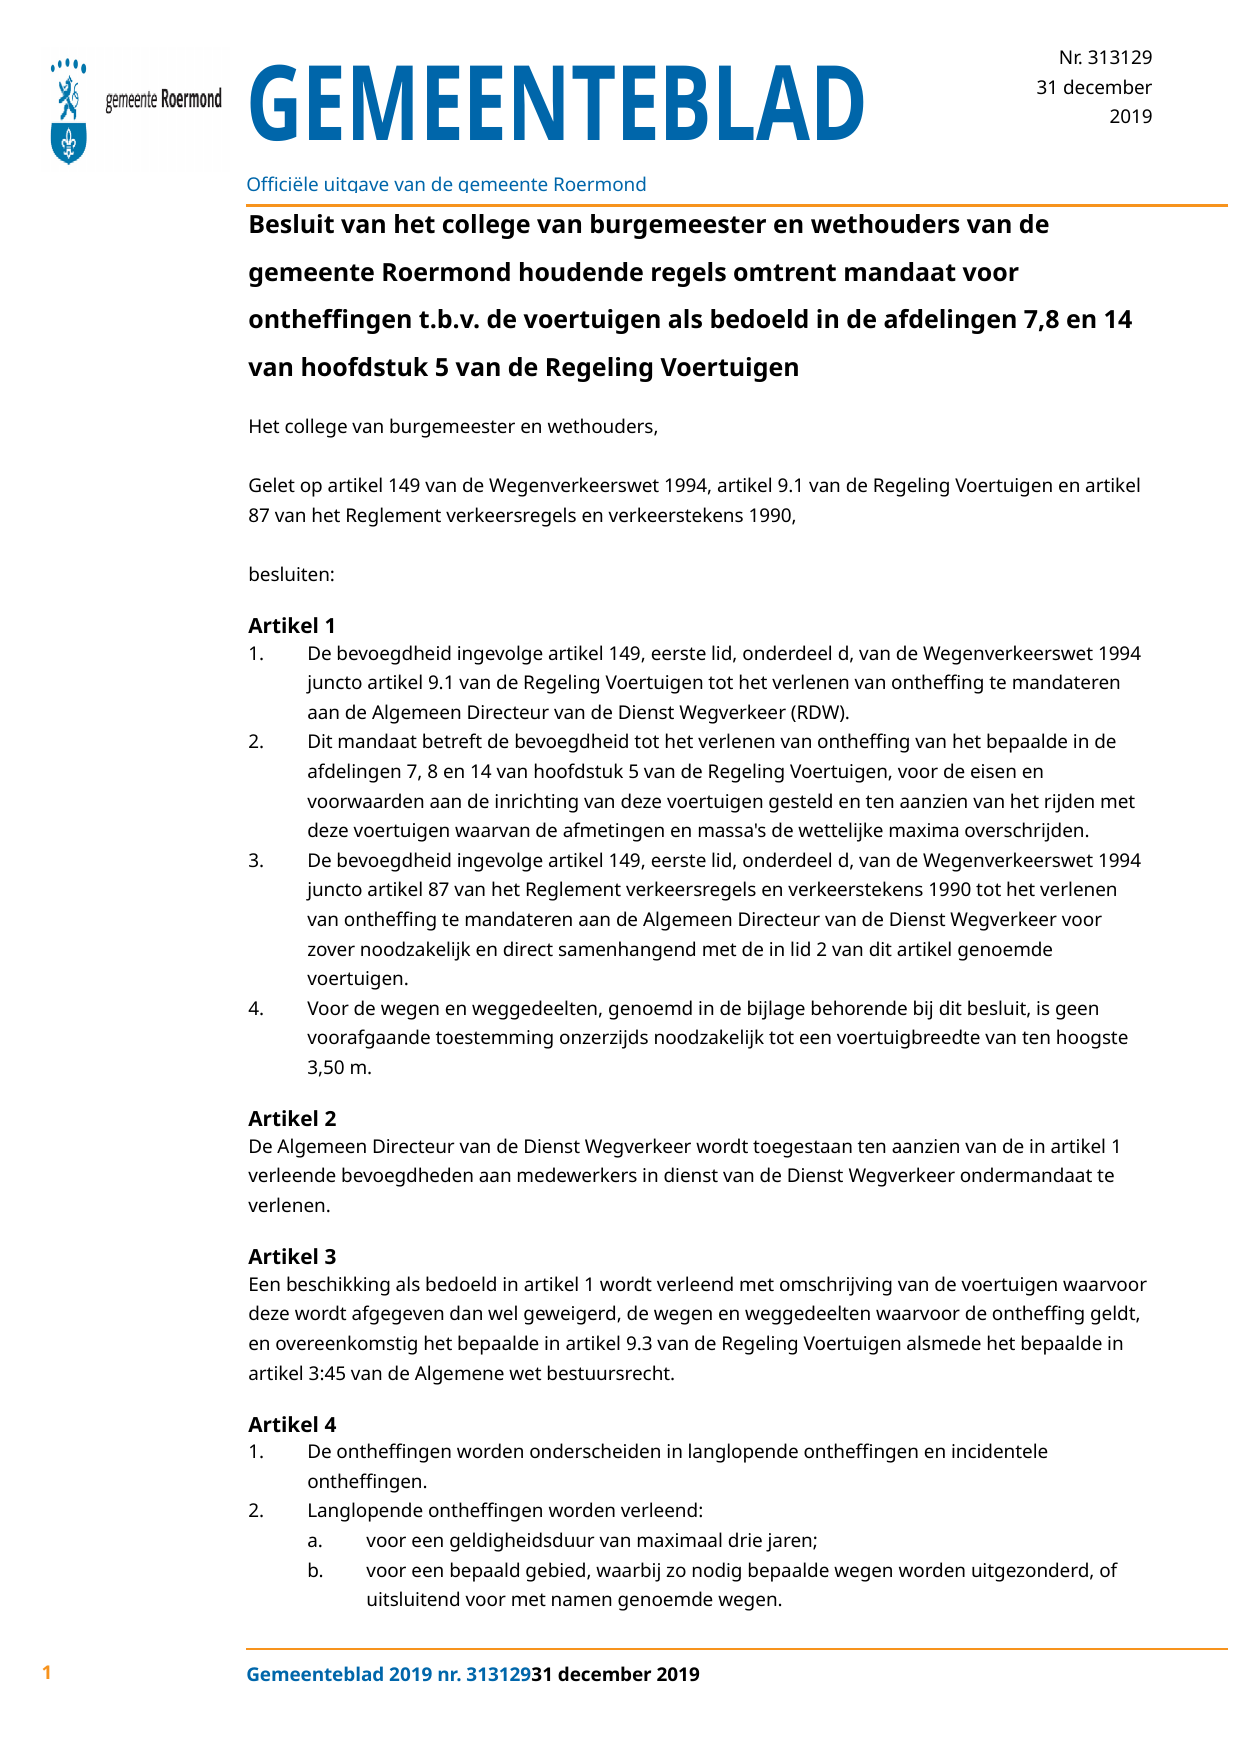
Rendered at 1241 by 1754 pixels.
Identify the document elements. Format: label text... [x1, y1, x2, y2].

list De ontheffingen worden onderscheiden in langlopende ontheffingen en incidentele ontheffingen. [248, 1438, 1152, 1494]
text Artikel 3 [248, 1242, 1152, 1271]
list De bevoegdheid ingevolge artikel 149, eerste lid, onderdeel d, van de Wegenverkeerswet 1994 juncto artikel 9.1 van de Regeling Voertuigen tot het verlenen van ontheffing te mandateren aan de Algemeen Directeur van de Dienst Wegverkeer (RDW). [248, 640, 1152, 725]
text Artikel 1 [248, 611, 1152, 640]
list Langlopende ontheffingen worden verleend: [248, 1498, 1152, 1523]
list De bevoegdheid ingevolge artikel 149, eerste lid, onderdeel d, van de Wegenverkeerswet 1994 juncto artikel 87 van het Reglement verkeersregels en verkeerstekens 1990 tot het verlenen van ontheffing te mandateren aan de Algemeen Directeur van de Dienst Wegverkeer voor zover noodzakelijk en direct samenhangend met de in lid 2 van dit artikel genoemde voertuigen. [248, 847, 1152, 991]
text Artikel 4 [248, 1410, 1152, 1438]
picture [41, 47, 231, 172]
text Artikel 2 [248, 1104, 1152, 1133]
text De Algemeen Directeur van de Dienst Wegverkeer wordt toegestaan ten aanzien van de in artikel 1 verleende bevoegdheden aan medewerkers in dienst van de Dienst Wegverkeer ondermandaat te verlenen. [248, 1133, 1152, 1218]
list voor een geldigheidsduur van maximaal drie jaren; [307, 1527, 1152, 1553]
text Het college van burgemeester en wethouders, [248, 413, 1152, 439]
text Een beschikking als bedoeld in artikel 1 wordt verleend met omschrijving van de voertuigen waarvoor deze wordt afgegeven dan wel geweigerd, de wegen en weggedeelten waarvoor de ontheffing geldt, en overeenkomstig het bepaalde in artikel 9.3 van de Regeling Voertuigen alsmede het bepaalde in artikel 3:45 van de Algemene wet bestuursrecht. [248, 1271, 1152, 1385]
list Voor de wegen en weggedeelten, genoemd in de bijlage behorende bij dit besluit, is geen voorafgaande toestemming onzerzijds noodzakelijk tot een voertuigbreedte van ten hoogste 3,50 m. [248, 995, 1152, 1080]
list voor een bepaald gebied, waarbij zo nodig bepaalde wegen worden uitgezonderd, of uitsluitend voor met namen genoemde wegen. [307, 1557, 1152, 1612]
text besluiten: [248, 561, 1152, 587]
text Gelet op artikel 149 van de Wegenverkeerswet 1994, artikel 9.1 van de Regeling Voertuigen en artikel 87 van het Reglement verkeersregels en verkeerstekens 1990, [248, 472, 1152, 528]
text Besluit van het college van burgemeester en wethouders van de gemeente Roermond houdende regels omtrent mandaat voor ontheffingen t.b.v. de voertuigen als bedoeld in de afdelingen 7,8 en 14 van hoofdstuk 5 van de Regeling Voertuigen [248, 207, 1152, 384]
list Dit mandaat betreft de bevoegdheid tot het verlenen van ontheffing van het bepaalde in de afdelingen 7, 8 en 14 van hoofdstuk 5 van de Regeling Voertuigen, voor de eisen en voorwaarden aan de inrichting van deze voertuigen gesteld en ten aanzien van het rijden met deze voertuigen waarvan de afmetingen en massa's de wettelijke maxima overschrijden. [248, 729, 1152, 843]
